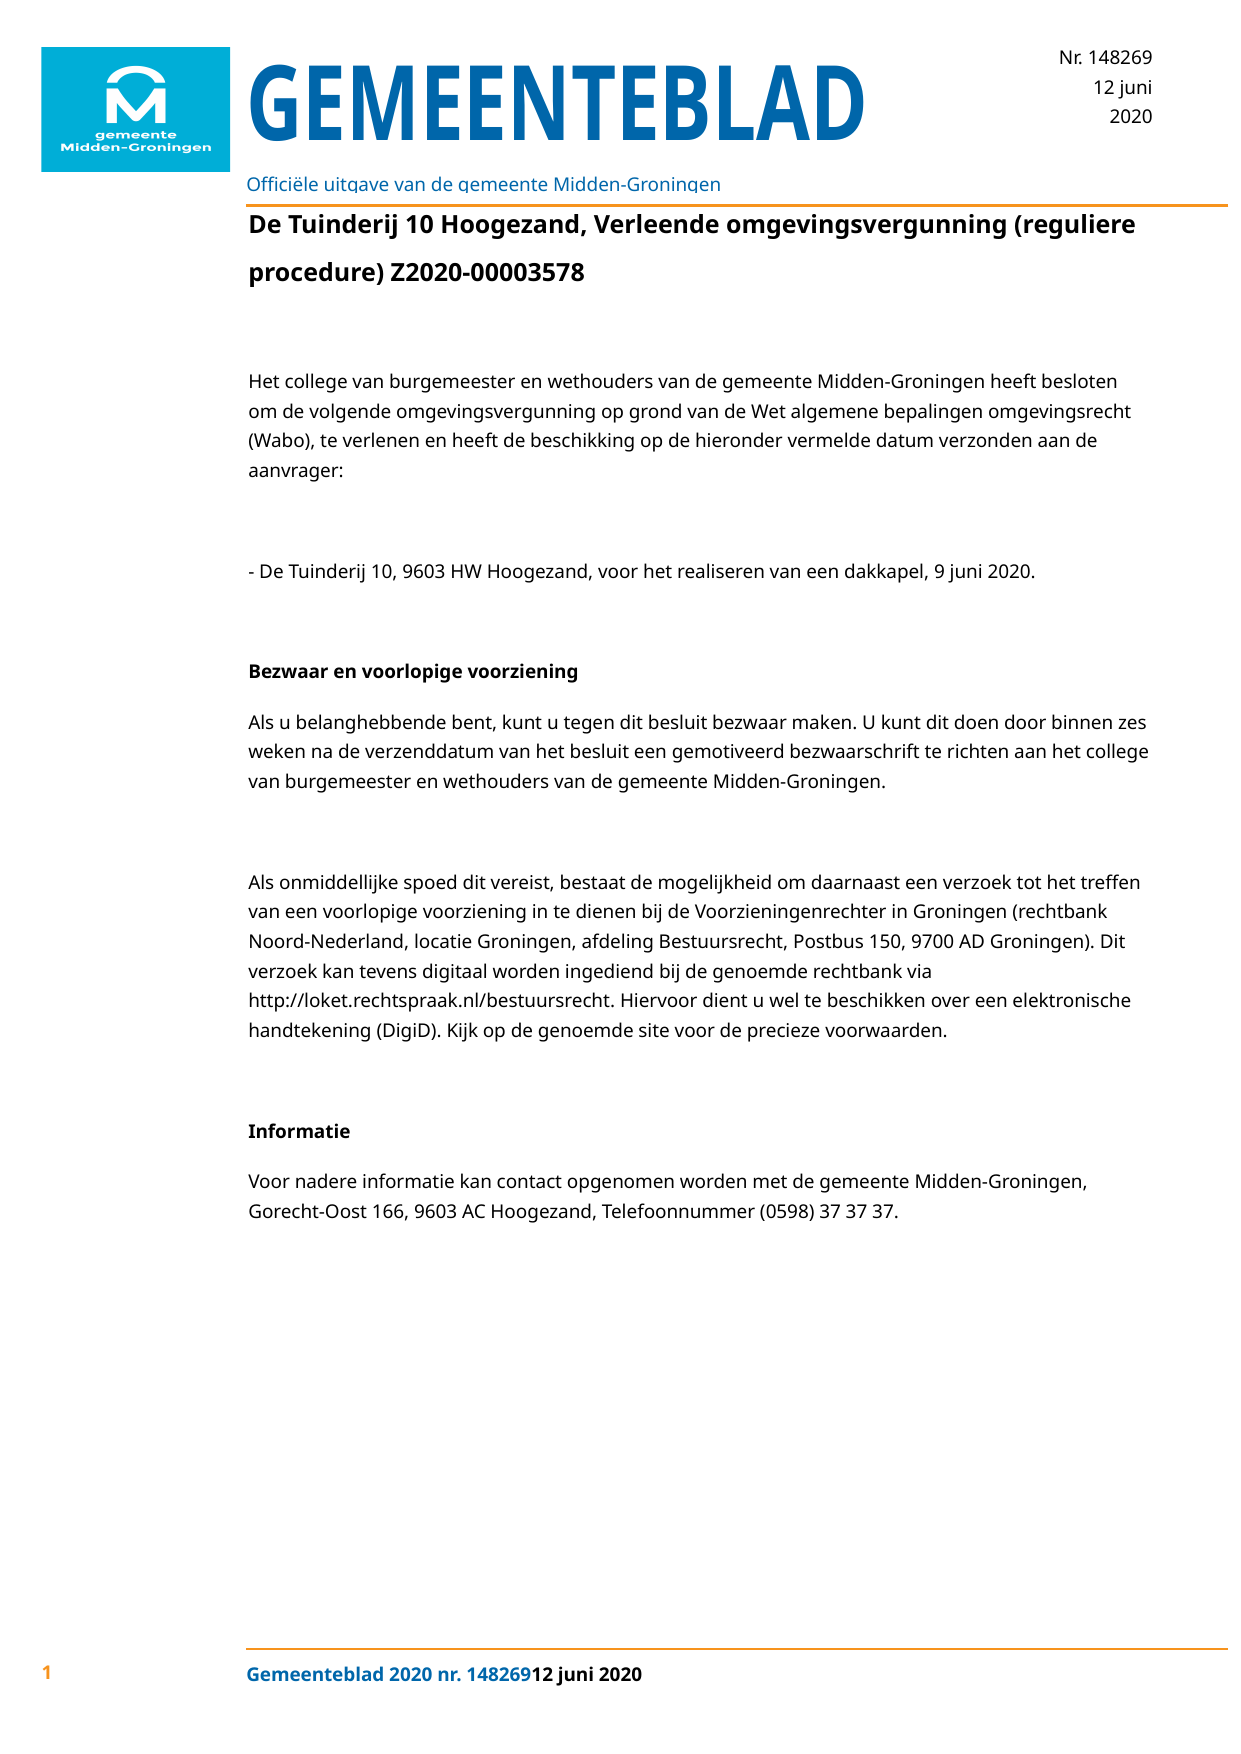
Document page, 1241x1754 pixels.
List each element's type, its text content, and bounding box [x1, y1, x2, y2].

picture [184, 146, 190, 153]
text Het college van burgemeester en wethouders van de gemeente Midden-Groningen heeft besloten om de volgende omgevingsvergunning op grond van de Wet algemene bepalingen omgevingsrecht (Wabo), te verlenen en heeft de beschikking op de hieronder vermelde datum verzonden aan de aanvrager: [248, 368, 1152, 483]
text Informatie [248, 1118, 1152, 1144]
picture [107, 89, 165, 122]
text Als onmiddellijke spoed dit vereist, bestaat de mogelijkheid om daarnaast een verzoek tot het treffen van een voorlopige voorziening in te dienen bij de Voorzieningenrechter in Groningen (rechtbank Noord-Nederland, locatie Groningen, afdeling Bestuursrecht, Postbus 150, 9700 AD Groningen). Dit verzoek kan tevens digitaal worden ingediend bij de genoemde rechtbank via http://loket.rechtspraak.nl/bestuursrecht. Hiervoor dient u wel te beschikken over een elektronische handtekening (DigiD). Kijk op de genoemde site voor de precieze voorwaarden. [248, 869, 1152, 1043]
text - De Tuinderij 10, 9603 HW Hoogezand, voor het realiseren van een dakkapel, 9 juni 2020. [248, 558, 1152, 584]
text Als u belanghebbende bent, kunt u tegen dit besluit bezwaar maken. U kunt dit doen door binnen zes weken na de verzenddatum van het besluit een gemotiveerd bezwaarschrift te richten aan het college van burgemeester en wethouders van de gemeente Midden-Groningen. [248, 709, 1152, 794]
text Bezwaar en voorlopige voorziening [248, 659, 1152, 684]
picture [108, 66, 164, 82]
text Voor nadere informatie kan contact opgenomen worden met de gemeente Midden-Groningen, Gorecht-Oost 166, 9603 AC Hoogezand, Telefoonnummer (0598) 37 37 37. [248, 1168, 1152, 1224]
text De Tuinderij 10 Hoogezand, Verleende omgevingsvergunning (reguliere procedure) Z2020-00003578 [248, 207, 1152, 288]
